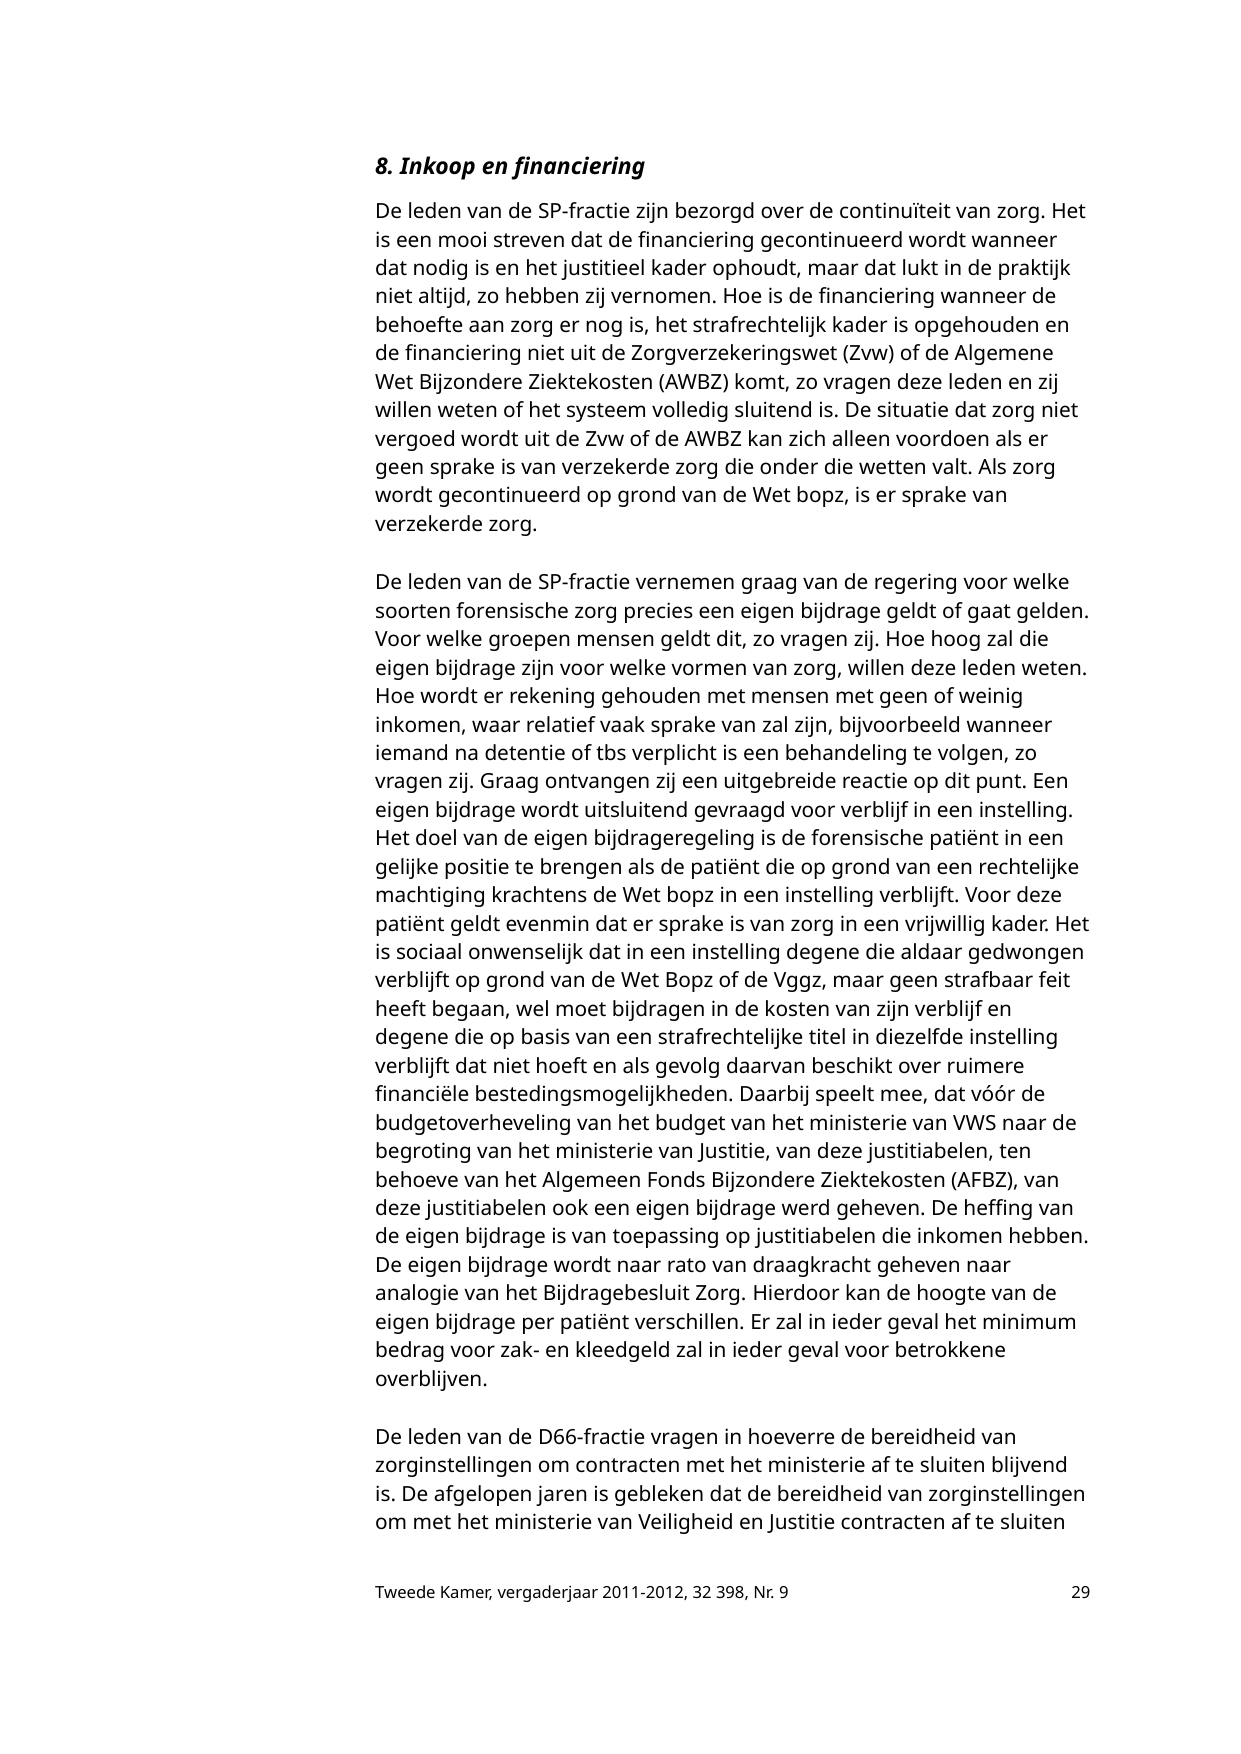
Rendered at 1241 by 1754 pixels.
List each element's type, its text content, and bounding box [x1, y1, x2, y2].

subtitle 8. Inkoop en financiering [375, 150, 1090, 181]
text De leden van de D66-fractie vragen in hoeverre de bereidheid van zorginstellingen om contracten met het ministerie af te sluiten blijvend is. De afgelopen jaren is gebleken dat de bereidheid van zorginstellingen om met het ministerie van Veiligheid en Justitie contracten af te sluiten [375, 1422, 1090, 1536]
text De leden van de SP-fractie zijn bezorgd over de continuïteit van zorg. Het is een mooi streven dat de financiering gecontinueerd wordt wanneer dat nodig is en het justitieel kader ophoudt, maar dat lukt in de praktijk niet altijd, zo hebben zij vernomen. Hoe is de financiering wanneer de behoefte aan zorg er nog is, het strafrechtelijk kader is opgehouden en de financiering niet uit de Zorgverzekeringswet (Zvw) of de Algemene Wet Bijzondere Ziektekosten (AWBZ) komt, zo vragen deze leden en zij willen weten of het systeem volledig sluitend is. De situatie dat zorg niet vergoed wordt uit de Zvw of de AWBZ kan zich alleen voordoen als er geen sprake is van verzekerde zorg die onder die wetten valt. Als zorg wordt gecontinueerd op grond van de Wet bopz, is er sprake van verzekerde zorg. [375, 196, 1090, 537]
text De leden van de SP-fractie vernemen graag van de regering voor welke soorten forensische zorg precies een eigen bijdrage geldt of gaat gelden. Voor welke groepen mensen geldt dit, zo vragen zij. Hoe hoog zal die eigen bijdrage zijn voor welke vormen van zorg, willen deze leden weten. Hoe wordt er rekening gehouden met mensen met geen of weinig inkomen, waar relatief vaak sprake van zal zijn, bijvoorbeeld wanneer iemand na detentie of tbs verplicht is een behandeling te volgen, zo vragen zij. Graag ontvangen zij een uitgebreide reactie op dit punt. Een eigen bijdrage wordt uitsluitend gevraagd voor verblijf in een instelling. Het doel van de eigen bijdrageregeling is de forensische patiënt in een gelijke positie te brengen als de patiënt die op grond van een rechtelijke machtiging krachtens de Wet bopz in een instelling verblijft. Voor deze patiënt geldt evenmin dat er sprake is van zorg in een vrijwillig kader. Het is sociaal onwenselijk dat in een instelling degene die aldaar gedwongen verblijft op grond van de Wet Bopz of de Vggz, maar geen strafbaar feit heeft begaan, wel moet bijdragen in de kosten van zijn verblijf en degene die op basis van een strafrechtelijke titel in diezelfde instelling verblijft dat niet hoeft en als gevolg daarvan beschikt over ruimere financiële bestedingsmogelijkheden. Daarbij speelt mee, dat vóór de budgetoverheveling van het budget van het ministerie van VWS naar de begroting van het ministerie van Justitie, van deze justitiabelen, ten behoeve van het Algemeen Fonds Bijzondere Ziektekosten (AFBZ), van deze justitiabelen ook een eigen bijdrage werd geheven. De heffing van de eigen bijdrage is van toepassing op justitiabelen die inkomen hebben. De eigen bijdrage wordt naar rato van draagkracht geheven naar analogie van het Bijdragebesluit Zorg. Hierdoor kan de hoogte van de eigen bijdrage per patiënt verschillen. Er zal in ieder geval het minimum bedrag voor zak- en kleedgeld zal in ieder geval voor betrokkene overblijven. [375, 567, 1090, 1392]
